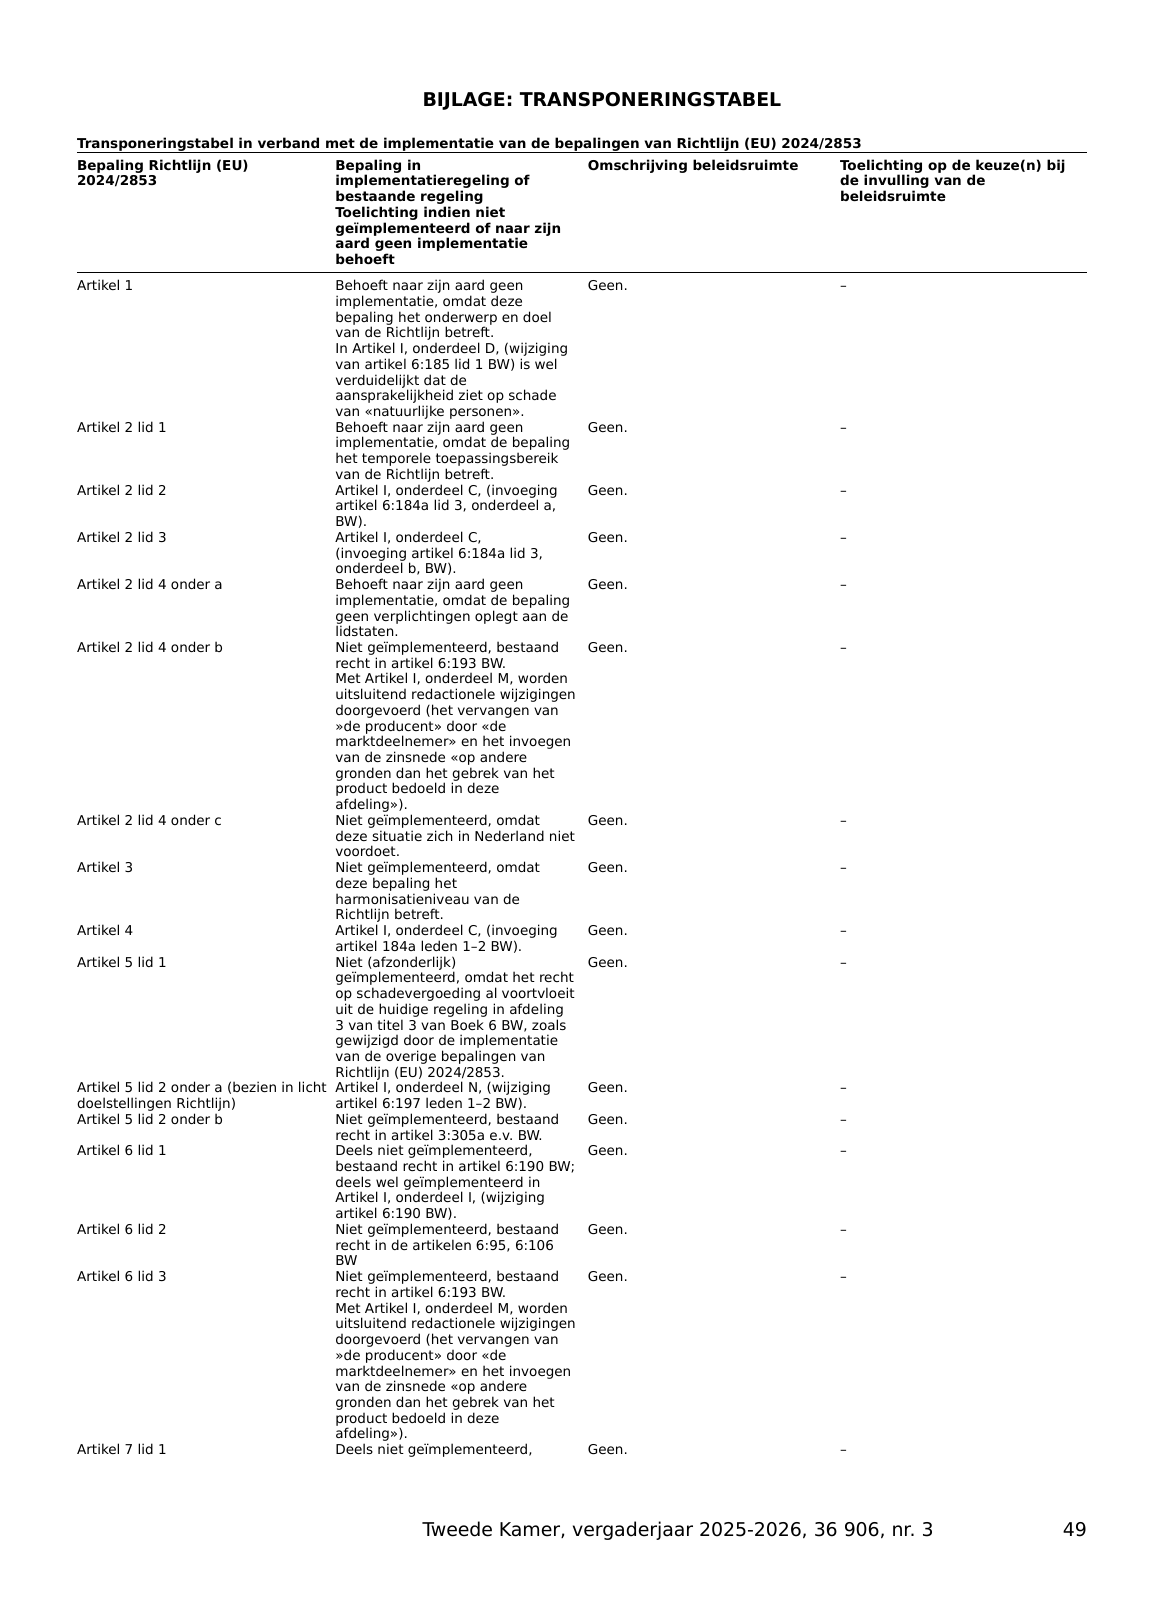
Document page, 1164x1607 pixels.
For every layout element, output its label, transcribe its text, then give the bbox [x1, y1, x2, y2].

table_cell Bepaling in implementatieregeling of bestaande regeling Toelichting indien niet geïmplementeerd of naar zijn aard geen implementatie behoeft [329, 153, 582, 272]
table_cell – [834, 1143, 1087, 1222]
table_cell Niet geïmplementeerd, bestaand recht in artikel 6:193 BW. Met Artikel I, onderdeel M, worden uitsluitend redactionele wijzigingen doorgevoerd (het vervangen van »de producent» door «de marktdeelnemer» en het invoegen van de zinsnede «op andere gronden dan het gebrek van het product bedoeld in deze afdeling»). [329, 640, 582, 813]
table_cell Geen. [582, 1080, 834, 1112]
table_cell Artikel 5 lid 1 [77, 954, 329, 1080]
table_cell Geen. [582, 640, 834, 813]
subtitle BIJLAGE: TRANSPONERINGSTABEL [77, 89, 1087, 111]
table_cell Geen. [582, 483, 834, 530]
table_cell Artikel 2 lid 4 onder c [77, 813, 329, 860]
table_cell Geen. [582, 1442, 834, 1458]
table_cell Geen. [582, 577, 834, 640]
table_cell Geen. [582, 1269, 834, 1442]
table_cell – [834, 483, 1087, 530]
table_cell Geen. [582, 1143, 834, 1222]
table_cell Niet geïmplementeerd, omdat deze bepaling het harmonisatieniveau van de Richtlijn betreft. [329, 860, 582, 923]
table_cell Omschrijving beleidsruimte [582, 153, 834, 272]
table_cell Niet geïmplementeerd, omdat deze situatie zich in Nederland niet voordoet. [329, 813, 582, 860]
table_cell Artikel I, onderdeel C, (invoeging artikel 6:184a lid 3, onderdeel a, BW). [329, 483, 582, 530]
table_cell Geen. [582, 273, 834, 419]
table_cell Artikel 2 lid 4 onder a [77, 577, 329, 640]
table_cell – [834, 420, 1087, 482]
table_cell – [834, 1112, 1087, 1143]
table_cell Artikel 6 lid 1 [77, 1143, 329, 1222]
table_cell – [834, 923, 1087, 954]
table_cell Deels niet geïmplementeerd, [329, 1442, 582, 1458]
table_cell Deels niet geïmplementeerd, bestaand recht in artikel 6:190 BW; deels wel geïmplementeerd in Artikel I, onderdeel I, (wijziging artikel 6:190 BW). [329, 1143, 582, 1222]
table_cell – [834, 1080, 1087, 1112]
table_cell – [834, 273, 1087, 419]
table_cell Niet (afzonderlijk) geïmplementeerd, omdat het recht op schadevergoeding al voortvloeit uit de huidige regeling in afdeling 3 van titel 3 van Boek 6 BW, zoals gewijzigd door de implementatie van de overige bepalingen van Richtlijn (EU) 2024/2853. [329, 954, 582, 1080]
table_header Transponeringstabel in verband met de implementatie van de bepalingen van Richtlijn (EU) 2024/2853 [77, 136, 1087, 152]
table_cell – [834, 813, 1087, 860]
table_cell – [834, 530, 1087, 577]
table_cell Artikel 5 lid 2 onder b [77, 1112, 329, 1143]
table_cell Artikel 2 lid 1 [77, 420, 329, 482]
table_cell Artikel 3 [77, 860, 329, 923]
table_cell Geen. [582, 860, 834, 923]
table_cell Artikel 1 [77, 273, 329, 419]
table_cell Artikel 4 [77, 923, 329, 954]
table_cell Artikel I, onderdeel C, (invoeging artikel 6:184a lid 3, onderdeel b, BW). [329, 530, 582, 577]
table_cell Artikel 7 lid 1 [77, 1442, 329, 1458]
table_cell – [834, 577, 1087, 640]
table_cell Artikel 2 lid 2 [77, 483, 329, 530]
table_cell – [834, 954, 1087, 1080]
table_cell Behoeft naar zijn aard geen implementatie, omdat deze bepaling het onderwerp en doel van de Richtlijn betreft. In Artikel I, onderdeel D, (wijziging van artikel 6:185 lid 1 BW) is wel verduidelijkt dat de aansprakelijkheid ziet op schade van «natuurlijke personen». [329, 273, 582, 419]
table_cell Niet geïmplementeerd, bestaand recht in artikel 3:305a e.v. BW. [329, 1112, 582, 1143]
table_cell Bepaling Richtlijn (EU) 2024/2853 [77, 153, 329, 272]
table_cell Artikel 6 lid 3 [77, 1269, 329, 1442]
table_cell Toelichting op de keuze(n) bij de invulling van de beleidsruimte [834, 153, 1087, 272]
table_cell Geen. [582, 923, 834, 954]
table_cell Niet geïmplementeerd, bestaand recht in artikel 6:193 BW. Met Artikel I, onderdeel M, worden uitsluitend redactionele wijzigingen doorgevoerd (het vervangen van »de producent» door «de marktdeelnemer» en het invoegen van de zinsnede «op andere gronden dan het gebrek van het product bedoeld in deze afdeling»). [329, 1269, 582, 1442]
table_cell – [834, 1269, 1087, 1442]
table_cell Artikel 5 lid 2 onder a (bezien in licht doelstellingen Richtlijn) [77, 1080, 329, 1112]
table_cell Geen. [582, 530, 834, 577]
table_cell Artikel 6 lid 2 [77, 1222, 329, 1269]
table_cell Behoeft naar zijn aard geen implementatie, omdat de bepaling geen verplichtingen oplegt aan de lidstaten. [329, 577, 582, 640]
table_cell Artikel I, onderdeel C, (invoeging artikel 184a leden 1–2 BW). [329, 923, 582, 954]
table_cell Geen. [582, 420, 834, 482]
table_cell Geen. [582, 954, 834, 1080]
table_cell – [834, 1222, 1087, 1269]
table_cell – [834, 640, 1087, 813]
table_cell Niet geïmplementeerd, bestaand recht in de artikelen 6:95, 6:106 BW [329, 1222, 582, 1269]
table_cell Artikel 2 lid 3 [77, 530, 329, 577]
table_cell Geen. [582, 813, 834, 860]
table_cell Artikel I, onderdeel N, (wijziging artikel 6:197 leden 1–2 BW). [329, 1080, 582, 1112]
table_cell – [834, 1442, 1087, 1458]
table_cell Artikel 2 lid 4 onder b [77, 640, 329, 813]
table_cell Geen. [582, 1222, 834, 1269]
table_cell – [834, 860, 1087, 923]
table_cell Geen. [582, 1112, 834, 1143]
table_cell Behoeft naar zijn aard geen implementatie, omdat de bepaling het temporele toepassingsbereik van de Richtlijn betreft. [329, 420, 582, 482]
